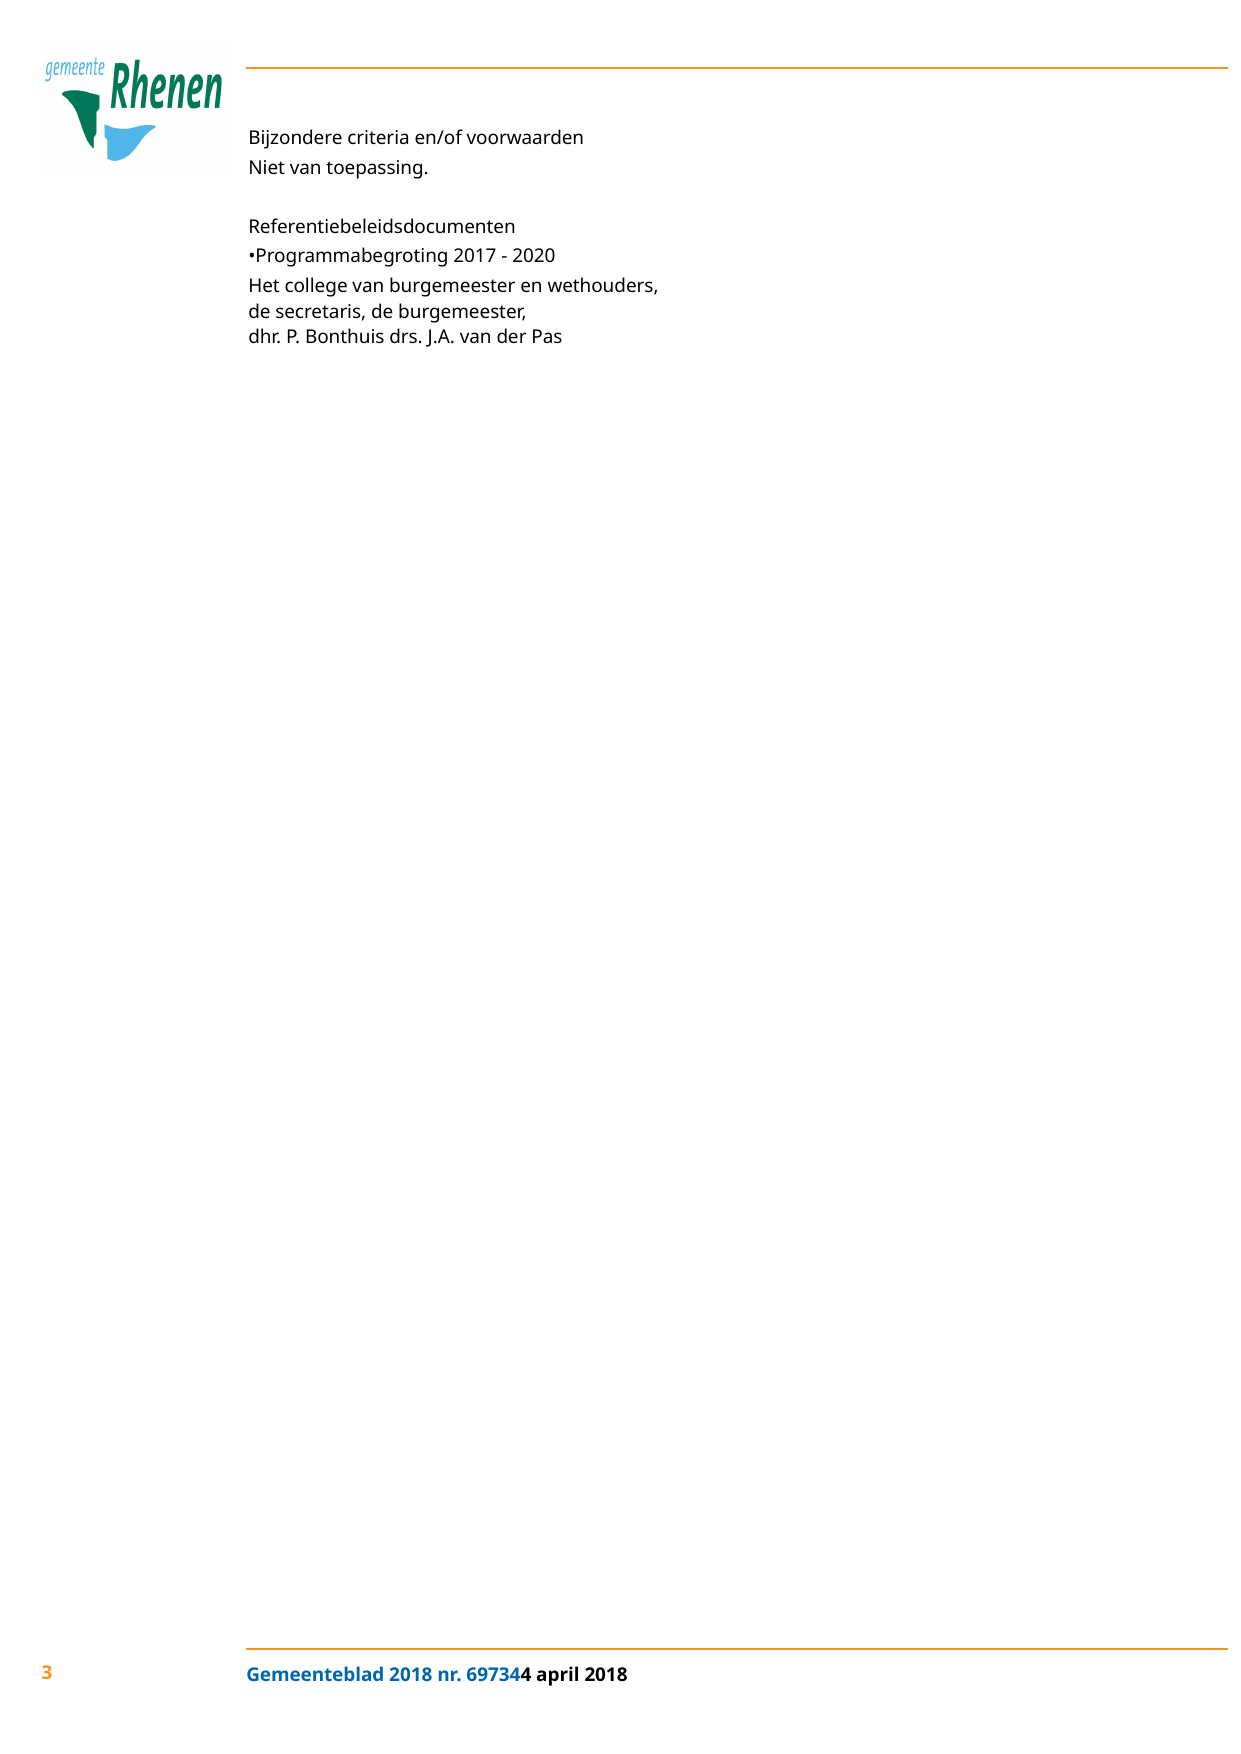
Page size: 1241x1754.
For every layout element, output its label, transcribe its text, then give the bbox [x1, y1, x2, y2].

text Referentiebeleidsdocumenten [248, 213, 1152, 239]
text Het college van burgemeester en wethouders, [248, 272, 1152, 298]
text Niet van toepassing. [248, 154, 1152, 180]
text •Programmabegroting 2017 - 2020 [248, 243, 1152, 268]
text dhr. P. Bonthuis drs. J.A. van der Pas [248, 324, 1152, 349]
text Bijzondere criteria en/of voorwaarden [248, 124, 1152, 150]
picture [41, 47, 231, 172]
text de secretaris, de burgemeester, [248, 298, 1152, 324]
